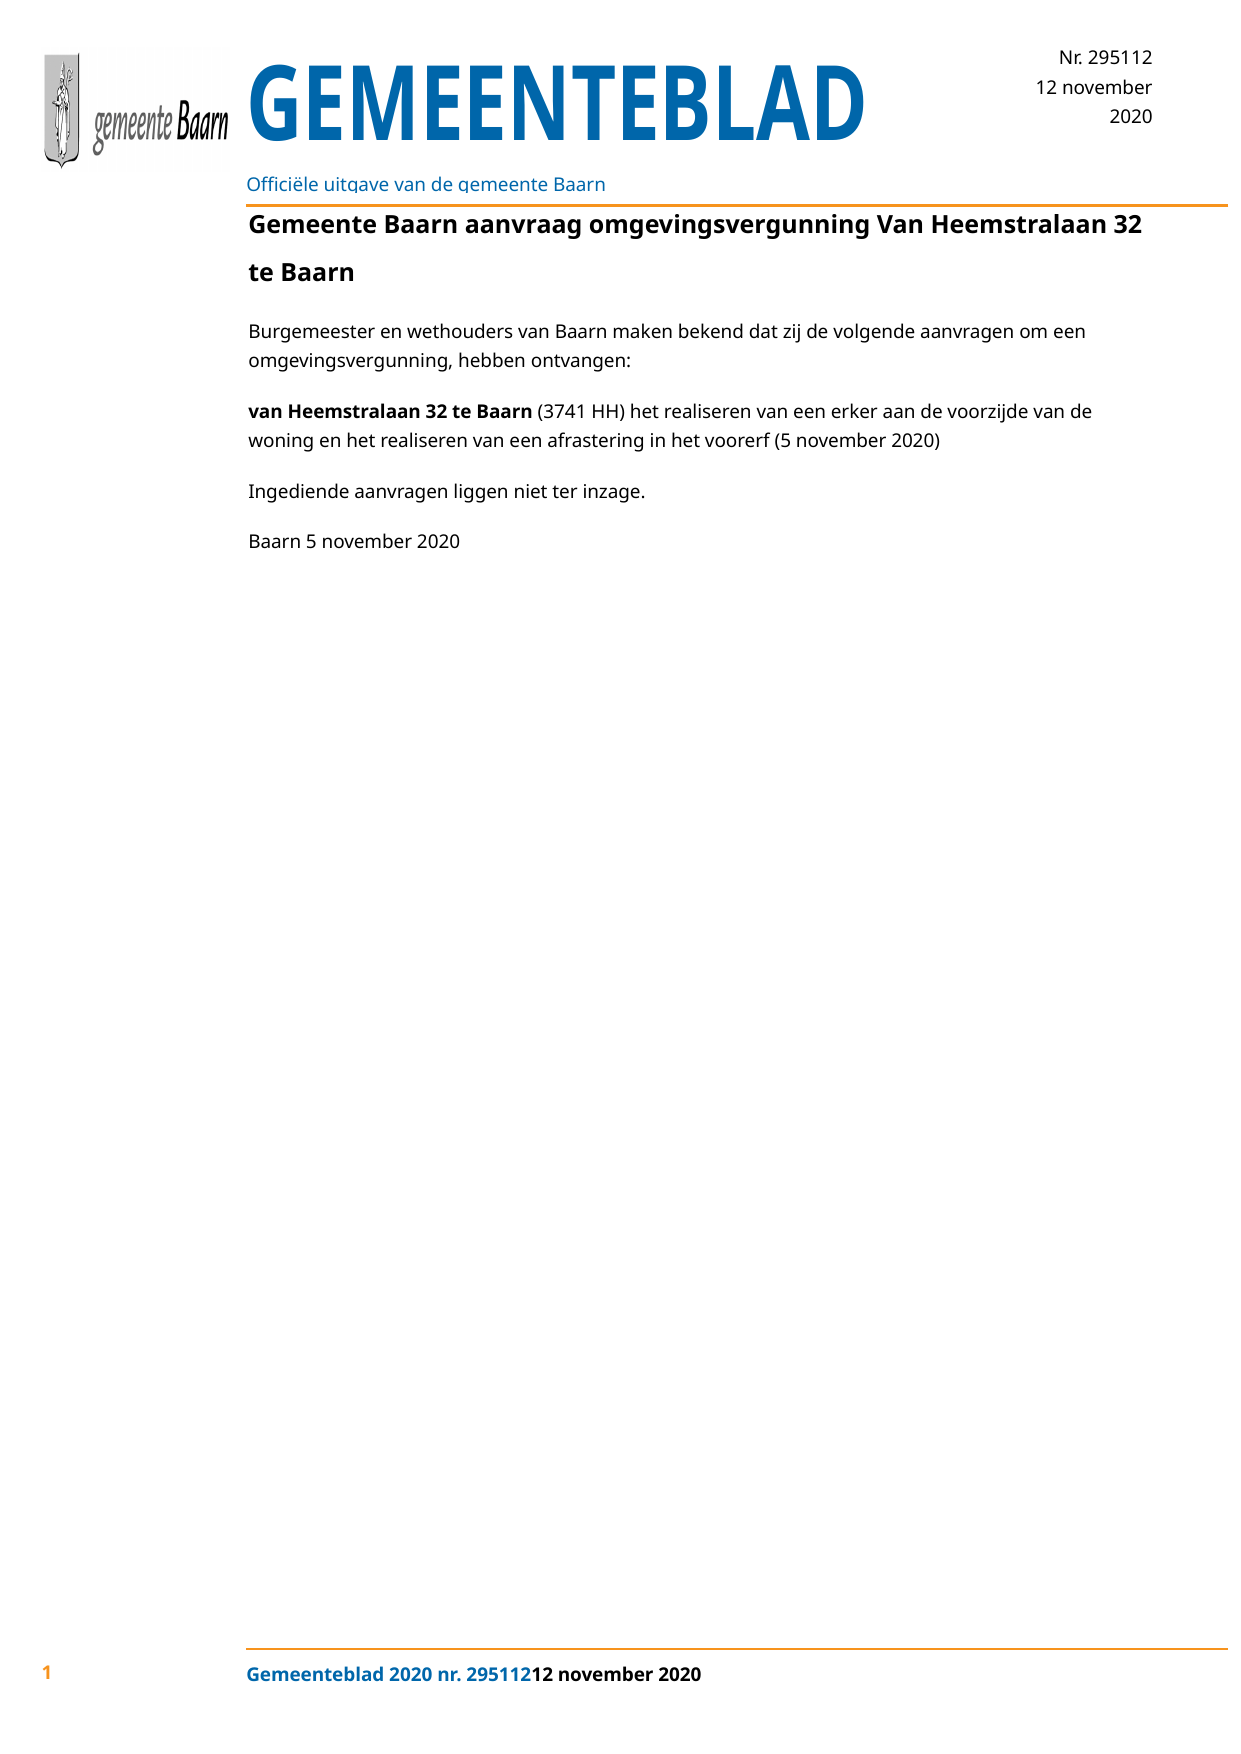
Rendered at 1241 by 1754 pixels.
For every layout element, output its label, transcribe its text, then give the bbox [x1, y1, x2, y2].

text Ingediende aanvragen liggen niet ter inzage. [248, 478, 1152, 504]
text Gemeente Baarn aanvraag omgevingsvergunning Van Heemstralaan 32 te Baarn [248, 207, 1152, 288]
text van Heemstralaan 32 te Baarn (3741 HH) het realiseren van een erker aan de voorzijde van de woning en het realiseren van een afrastering in het voorerf (5 november 2020) [248, 398, 1152, 453]
text Burgemeester en wethouders van Baarn maken bekend dat zij de volgende aanvragen om een omgevingsvergunning, hebben ontvangen: [248, 318, 1152, 373]
picture [41, 47, 231, 172]
text Baarn 5 november 2020 [248, 528, 1152, 554]
